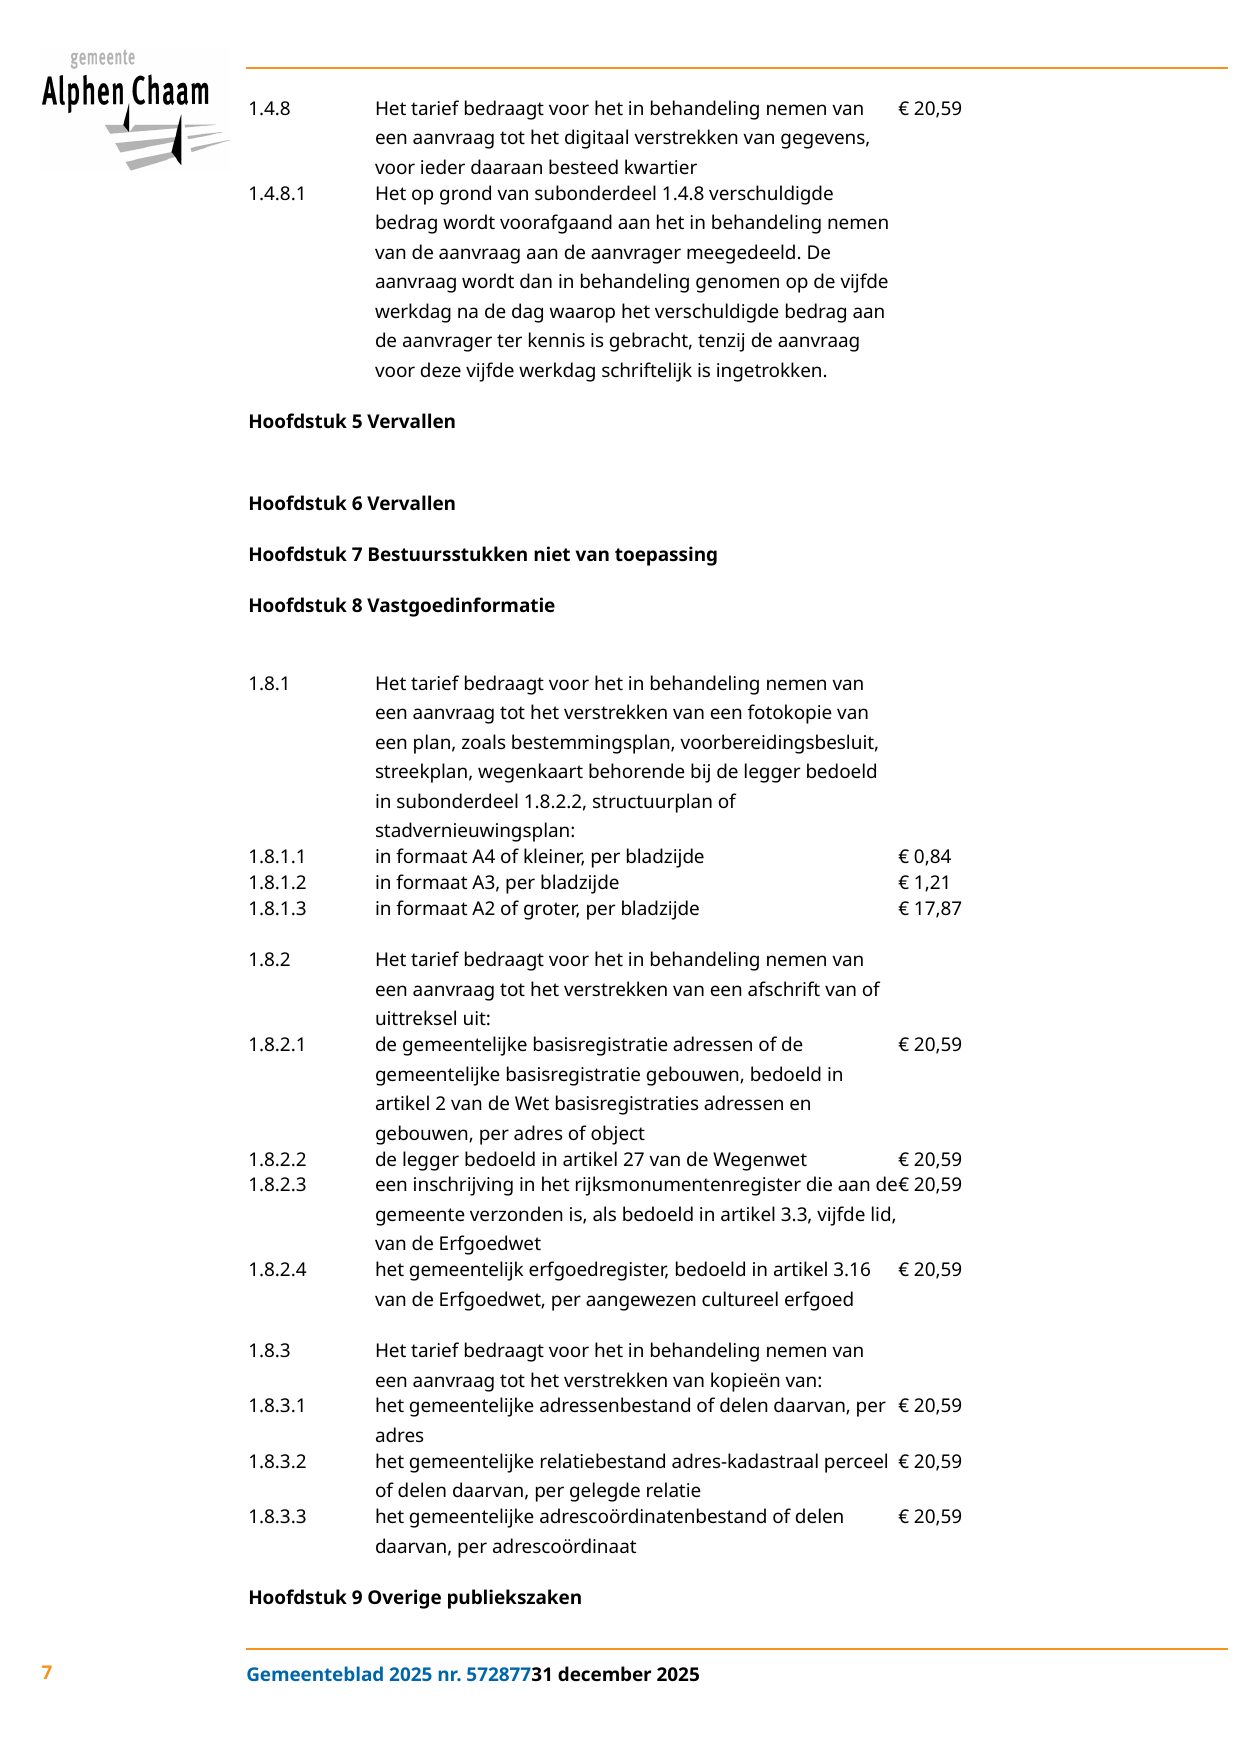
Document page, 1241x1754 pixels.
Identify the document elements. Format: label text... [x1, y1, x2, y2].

table_cell [375, 1312, 898, 1337]
table_cell [898, 383, 1025, 409]
table_cell [898, 618, 1025, 644]
table_cell [375, 464, 898, 490]
table_cell [248, 383, 375, 409]
table_cell [375, 1559, 898, 1584]
table_cell 1.4.8 [248, 95, 375, 180]
table_cell 1.8.1.2 [248, 869, 375, 895]
table_cell [898, 515, 1025, 541]
table_cell de gemeentelijke basisregistratie adressen of de gemeentelijke basisregistratie gebouwen, bedoeld in artikel 2 van de Wet basisregistraties adressen en gebouwen, per adres of object [375, 1031, 898, 1146]
table_cell 1.4.8.1 [248, 180, 375, 383]
table_cell € 20,59 [898, 1146, 1025, 1171]
table_cell € 1,21 [898, 869, 1025, 895]
table_cell [898, 409, 1025, 464]
table_cell € 20,59 [898, 95, 1025, 180]
table_cell € 0,84 [898, 844, 1025, 869]
table_cell € 20,59 [898, 1393, 1025, 1448]
table_cell 1.8.2.1 [248, 1031, 375, 1146]
table_cell 1.8.3.1 [248, 1393, 375, 1448]
table_cell 1.8.2 [248, 946, 375, 1031]
table_cell [375, 515, 898, 541]
table_cell een inschrijving in het rijksmonumentenregister die aan de gemeente verzonden is, als bedoeld in artikel 3.3, vijfde lid, van de Erfgoedwet [375, 1171, 898, 1256]
table_cell [375, 383, 898, 409]
table_cell het gemeentelijke adrescoördinatenbestand of delen daarvan, per adrescoördinaat [375, 1503, 898, 1559]
table_cell de legger bedoeld in artikel 27 van de Wegenwet [375, 1146, 898, 1171]
table_cell 1.8.3.2 [248, 1448, 375, 1503]
table_cell [898, 464, 1025, 490]
table_cell [898, 921, 1025, 946]
table_cell € 20,59 [898, 1171, 1025, 1256]
table_cell [898, 490, 1025, 515]
table_cell [375, 921, 898, 946]
table_cell Het op grond van subonderdeel 1.4.8 verschuldigde bedrag wordt voorafgaand aan het in behandeling nemen van de aanvraag aan de aanvrager meegedeeld. De aanvraag wordt dan in behandeling genomen op de vijfde werkdag na de dag waarop het verschuldigde bedrag aan de aanvrager ter kennis is gebracht, tenzij de aanvraag voor deze vijfde werkdag schriftelijk is ingetrokken. [375, 180, 898, 383]
table_cell in formaat A4 of kleiner, per bladzijde [375, 844, 898, 869]
table_cell € 17,87 [898, 895, 1025, 921]
table_cell Het tarief bedraagt voor het in behandeling nemen van een aanvraag tot het verstrekken van een afschrift van of uittreksel uit: [375, 946, 898, 1031]
picture [41, 47, 231, 172]
table_cell € 20,59 [898, 1448, 1025, 1503]
table_cell 1.8.1.3 [248, 895, 375, 921]
table_cell [898, 644, 1025, 670]
table_cell [248, 644, 375, 670]
table_cell [898, 946, 1025, 1031]
table_cell Het tarief bedraagt voor het in behandeling nemen van een aanvraag tot het verstrekken van kopieën van: [375, 1338, 898, 1393]
table_cell [375, 618, 898, 644]
table_cell Hoofdstuk 7 Bestuursstukken niet van toepassing [248, 541, 898, 567]
table_cell [248, 1312, 375, 1337]
table_cell Het tarief bedraagt voor het in behandeling nemen van een aanvraag tot het digitaal verstrekken van gegevens, voor ieder daaraan besteed kwartier [375, 95, 898, 180]
table_cell Hoofdstuk 8 Vastgoedinformatie [248, 593, 898, 618]
table_cell [898, 1338, 1025, 1393]
table_cell [898, 593, 1025, 618]
table_cell 1.8.3.3 [248, 1503, 375, 1559]
table_cell [898, 180, 1025, 383]
table_cell Hoofdstuk 5 Vervallen [248, 409, 898, 464]
table_cell in formaat A3, per bladzijde [375, 869, 898, 895]
table_cell [898, 1559, 1025, 1584]
table_cell 1.8.1 [248, 670, 375, 843]
table_cell 1.8.2.4 [248, 1256, 375, 1312]
table_cell 1.8.2.3 [248, 1171, 375, 1256]
table_cell Hoofdstuk 6 Vervallen [248, 490, 898, 515]
table_cell in formaat A2 of groter, per bladzijde [375, 895, 898, 921]
table_cell [898, 670, 1025, 843]
table_cell 1.8.3 [248, 1338, 375, 1393]
table_cell [898, 567, 1025, 593]
table_cell 1.8.2.2 [248, 1146, 375, 1171]
table_cell Hoofdstuk 9 Overige publiekszaken [248, 1584, 898, 1610]
table_cell [898, 1584, 1025, 1610]
table_cell [248, 567, 375, 593]
table_cell [248, 464, 375, 490]
table_cell het gemeentelijke adressenbestand of delen daarvan, per adres [375, 1393, 898, 1448]
table_cell € 20,59 [898, 1503, 1025, 1559]
table_cell 1.8.1.1 [248, 844, 375, 869]
table_cell [898, 1312, 1025, 1337]
table_cell [248, 515, 375, 541]
table_cell € 20,59 [898, 1031, 1025, 1146]
table_cell het gemeentelijk erfgoedregister, bedoeld in artikel 3.16 van de Erfgoedwet, per aangewezen cultureel erfgoed [375, 1256, 898, 1312]
table_cell [248, 618, 375, 644]
table_cell € 20,59 [898, 1256, 1025, 1312]
table_cell Het tarief bedraagt voor het in behandeling nemen van een aanvraag tot het verstrekken van een fotokopie van een plan, zoals bestemmingsplan, voorbereidingsbesluit, streekplan, wegenkaart behorende bij de legger bedoeld in subonderdeel 1.8.2.2, structuurplan of stadvernieuwingsplan: [375, 670, 898, 843]
table_cell [375, 644, 898, 670]
table_cell [375, 567, 898, 593]
table_cell het gemeentelijke relatiebestand adres-kadastraal perceel of delen daarvan, per gelegde relatie [375, 1448, 898, 1503]
table_cell [898, 541, 1025, 567]
table_cell [248, 921, 375, 946]
table_cell [248, 1559, 375, 1584]
